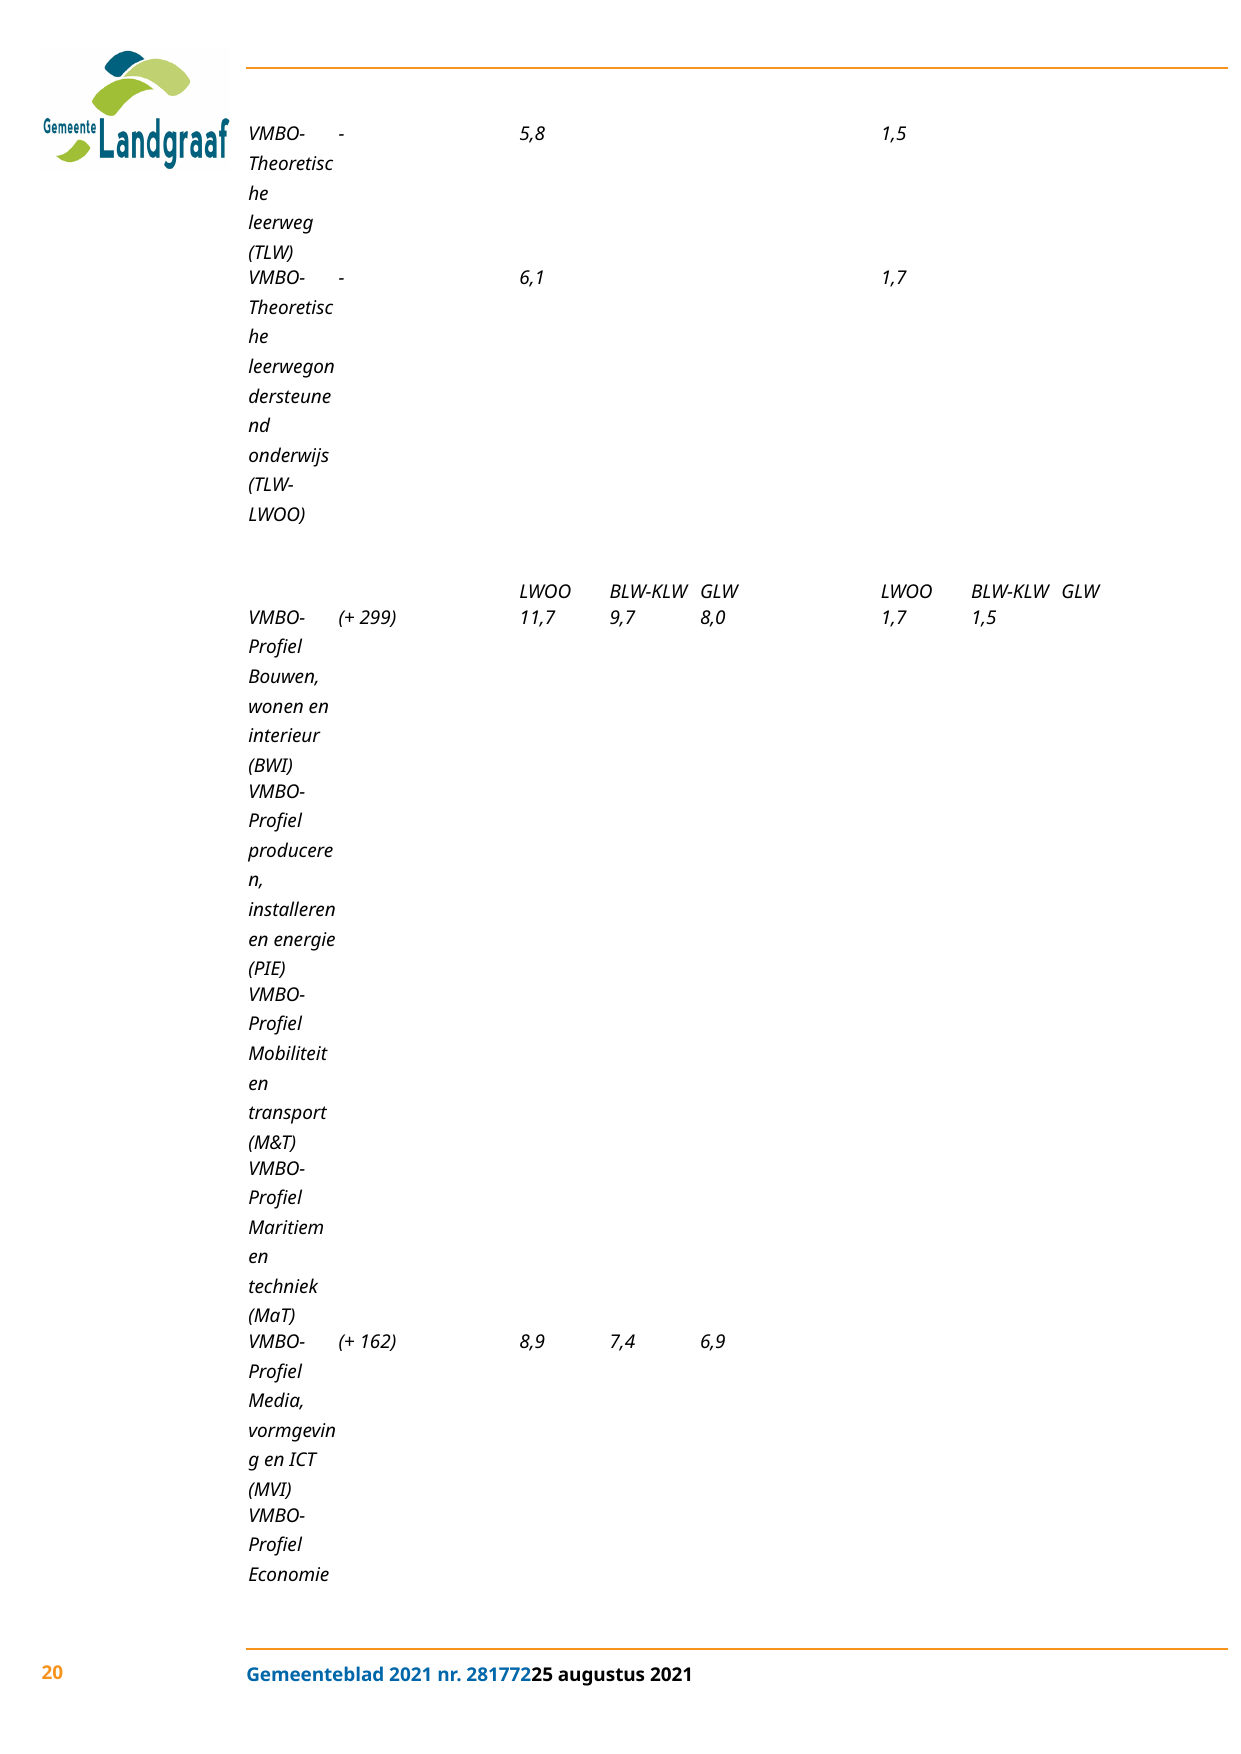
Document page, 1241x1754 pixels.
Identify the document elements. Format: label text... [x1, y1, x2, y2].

table_cell (+ 162) [338, 1328, 429, 1587]
table_cell [519, 527, 609, 553]
table_cell [971, 95, 1061, 121]
table_cell - [338, 265, 429, 527]
table_cell [248, 95, 338, 121]
table_cell [429, 121, 519, 264]
table_cell [429, 981, 519, 1155]
table_cell (+ 299) [338, 604, 429, 1328]
table_cell [790, 95, 881, 121]
table_cell - [338, 121, 429, 264]
table_cell VMBO- Theoretische leerwegondersteunend onderwijs (TLW-LWOO) [248, 265, 338, 527]
table_cell 1,7 [881, 604, 971, 1587]
table_cell [1061, 527, 1152, 553]
table_cell 9,7 [609, 604, 700, 1328]
table_cell 5,8 [519, 121, 790, 264]
table_cell [338, 553, 429, 578]
table_cell [790, 1328, 881, 1502]
table_cell [790, 1155, 881, 1328]
table_cell [881, 527, 971, 553]
table_cell [790, 121, 881, 264]
table_cell 1,7 [881, 265, 1152, 527]
table_cell [429, 1502, 519, 1587]
table_cell [700, 553, 790, 578]
table_cell VMBO- Theoretische leerweg (TLW) [248, 121, 338, 264]
picture [41, 47, 231, 172]
table_cell [700, 95, 790, 121]
table_cell [338, 579, 429, 604]
table_cell [790, 778, 881, 981]
table_cell [790, 553, 881, 578]
table_cell LWOO [881, 579, 971, 604]
table_cell [429, 778, 519, 981]
table_cell [971, 553, 1061, 578]
table_cell 8,0 [700, 604, 790, 1328]
table_cell [338, 95, 429, 121]
table_cell VMBO- Profiel Maritiem en techniek (MaT) [248, 1155, 338, 1328]
table_cell [429, 1328, 519, 1502]
table_cell [971, 527, 1061, 553]
table_cell [609, 95, 700, 121]
table_cell [790, 527, 881, 553]
table_cell GLW [1061, 579, 1152, 604]
table_cell [248, 553, 338, 578]
table_cell 6,1 [519, 265, 790, 527]
table_cell [790, 265, 881, 527]
table_cell VMBO- Profiel produceren, installeren en energie (PIE) [248, 778, 338, 981]
table_cell [609, 553, 700, 578]
table_cell VMBO- Profiel Media, vormgeving en ICT (MVI) [248, 1328, 338, 1502]
table_cell BLW-KLW [609, 579, 700, 604]
table_cell [429, 604, 519, 778]
table_cell [700, 527, 790, 553]
table_cell BLW-KLW [971, 579, 1061, 604]
table_cell [1061, 95, 1152, 121]
table_cell 1,5 [971, 604, 1152, 1587]
table_cell [429, 553, 519, 578]
table_cell [429, 95, 519, 121]
table_cell [881, 553, 971, 578]
table_cell VMBO- Profiel Economie [248, 1502, 338, 1587]
table_cell VMBO- Profiel Bouwen, wonen en interieur (BWI) [248, 604, 338, 778]
table_cell [790, 981, 881, 1155]
table_cell [429, 265, 519, 527]
table_cell [429, 527, 519, 553]
table_cell [248, 527, 338, 553]
table_cell [519, 95, 609, 121]
table_cell [338, 527, 429, 553]
table_cell [790, 1502, 881, 1587]
table_cell [790, 579, 881, 604]
table_cell [881, 95, 971, 121]
table_cell 6,9 [700, 1328, 790, 1587]
table_cell [1061, 553, 1152, 578]
table_cell 1,5 [881, 121, 1152, 264]
table_cell [429, 579, 519, 604]
table_cell 8,9 [519, 1328, 609, 1587]
table_cell [790, 604, 881, 778]
table_cell VMBO- Profiel Mobiliteit en transport (M&T) [248, 981, 338, 1155]
table_cell LWOO [519, 579, 609, 604]
table_cell [519, 553, 609, 578]
table_cell [429, 1155, 519, 1328]
table_cell [248, 579, 338, 604]
table_cell [609, 527, 700, 553]
table_cell 11,7 [519, 604, 609, 1328]
table_cell GLW [700, 579, 790, 604]
table_cell 7,4 [609, 1328, 700, 1587]
